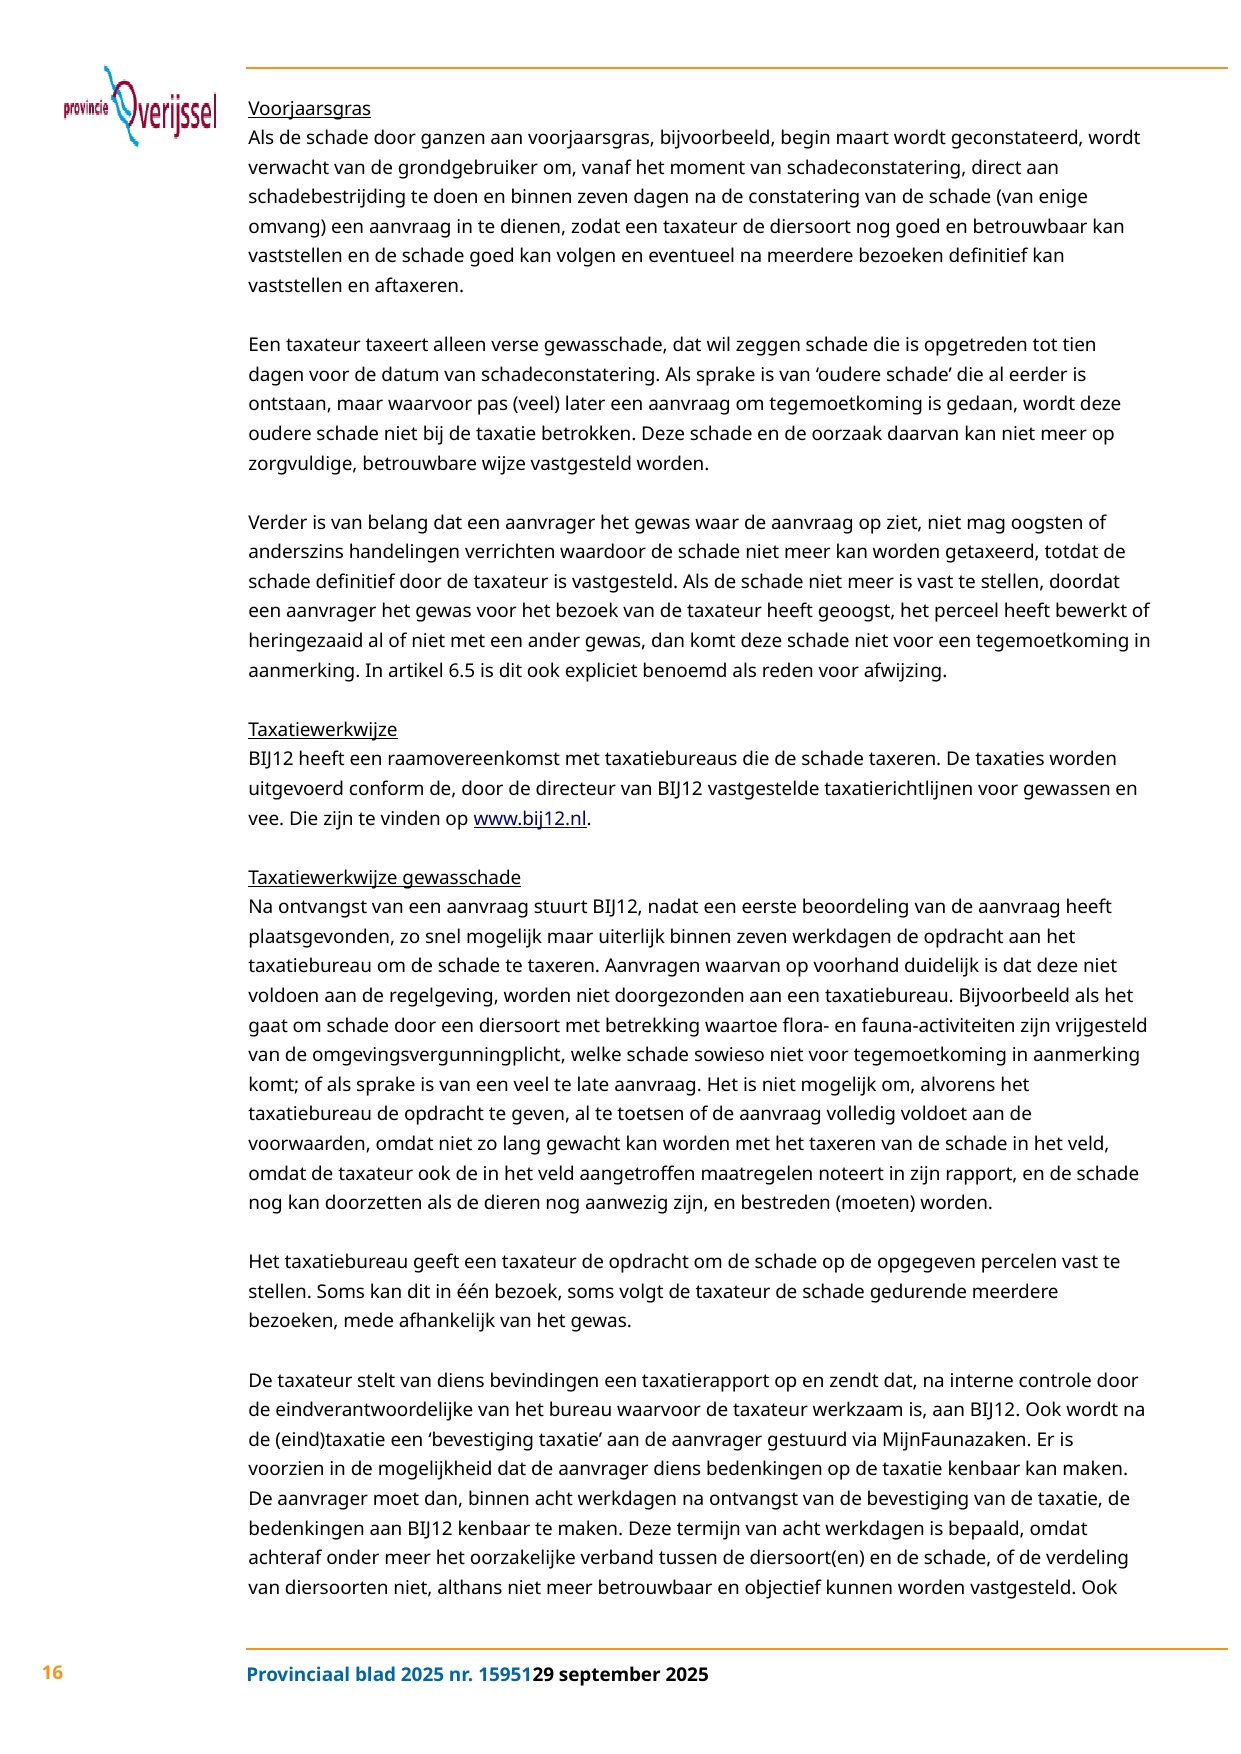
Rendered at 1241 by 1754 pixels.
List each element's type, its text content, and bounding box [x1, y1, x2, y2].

text De taxateur stelt van diens bevindingen een taxatierapport op en zendt dat, na interne controle door de eindverantwoordelijke van het bureau waarvoor de taxateur werkzaam is, aan BIJ12. Ook wordt na de (eind)taxatie een ‘bevestiging taxatie’ aan de aanvrager gestuurd via MijnFaunazaken. Er is voorzien in de mogelijkheid dat de aanvrager diens bedenkingen op de taxatie kenbaar kan maken. De aanvrager moet dan, binnen acht werkdagen na ontvangst van de bevestiging van de taxatie, de bedenkingen aan BIJ12 kenbaar te maken. Deze termijn van acht werkdagen is bepaald, omdat achteraf onder meer het oorzakelijke verband tussen de diersoort(en) en de schade, of de verdeling van diersoorten niet, althans niet meer betrouwbaar en objectief kunnen worden vastgesteld. Ook [248, 1367, 1152, 1600]
text Taxatiewerkwijze [248, 716, 1152, 742]
text Verder is van belang dat een aanvrager het gewas waar de aanvraag op ziet, niet mag oogsten of anderszins handelingen verrichten waardoor de schade niet meer kan worden getaxeerd, totdat de schade definitief door de taxateur is vastgesteld. Als de schade niet meer is vast te stellen, doordat een aanvrager het gewas voor het bezoek van de taxateur heeft geoogst, het perceel heeft bewerkt of heringezaaid al of niet met een ander gewas, dan komt deze schade niet voor een tegemoetkoming in aanmerking. In artikel 6.5 is dit ook expliciet benoemd als reden voor afwijzing. [248, 509, 1152, 683]
text Voorjaarsgras [248, 95, 1152, 121]
text Het taxatiebureau geeft een taxateur de opdracht om de schade op de opgegeven percelen vast te stellen. Soms kan dit in één bezoek, soms volgt de taxateur de schade gedurende meerdere bezoeken, mede afhankelijk van het gewas. [248, 1248, 1152, 1333]
text Taxatiewerkwijze gewasschade [248, 864, 1152, 890]
picture [41, 47, 231, 172]
text BIJ12 heeft een raamovereenkomst met taxatiebureaus die de schade taxeren. De taxaties worden uitgevoerd conform de, door de directeur van BIJ12 vastgestelde taxatierichtlijnen voor gewassen en vee. Die zijn te vinden op www.bij12.nl. [248, 746, 1152, 831]
text Een taxateur taxeert alleen verse gewasschade, dat wil zeggen schade die is opgetreden tot tien dagen voor de datum van schadeconstatering. Als sprake is van ‘oudere schade’ die al eerder is ontstaan, maar waarvoor pas (veel) later een aanvraag om tegemoetkoming is gedaan, wordt deze oudere schade niet bij de taxatie betrokken. Deze schade en de oorzaak daarvan kan niet meer op zorgvuldige, betrouwbare wijze vastgesteld worden. [248, 331, 1152, 476]
text Als de schade door ganzen aan voorjaarsgras, bijvoorbeeld, begin maart wordt geconstateerd, wordt verwacht van de grondgebruiker om, vanaf het moment van schadeconstatering, direct aan schadebestrijding te doen en binnen zeven dagen na de constatering van de schade (van enige omvang) een aanvraag in te dienen, zodat een taxateur de diersoort nog goed en betrouwbaar kan vaststellen en de schade goed kan volgen en eventueel na meerdere bezoeken definitief kan vaststellen en aftaxeren. [248, 124, 1152, 298]
text Na ontvangst van een aanvraag stuurt BIJ12, nadat een eerste beoordeling van de aanvraag heeft plaatsgevonden, zo snel mogelijk maar uiterlijk binnen zeven werkdagen de opdracht aan het taxatiebureau om de schade te taxeren. Aanvragen waarvan op voorhand duidelijk is dat deze niet voldoen aan de regelgeving, worden niet doorgezonden aan een taxatiebureau. Bijvoorbeeld als het gaat om schade door een diersoort met betrekking waartoe flora- en fauna-activiteiten zijn vrijgesteld van de omgevingsvergunningplicht, welke schade sowieso niet voor tegemoetkoming in aanmerking komt; of als sprake is van een veel te late aanvraag. Het is niet mogelijk om, alvorens het taxatiebureau de opdracht te geven, al te toetsen of de aanvraag volledig voldoet aan de voorwaarden, omdat niet zo lang gewacht kan worden met het taxeren van de schade in het veld, omdat de taxateur ook de in het veld aangetroffen maatregelen noteert in zijn rapport, en de schade nog kan doorzetten als de dieren nog aanwezig zijn, en bestreden (moeten) worden. [248, 893, 1152, 1215]
